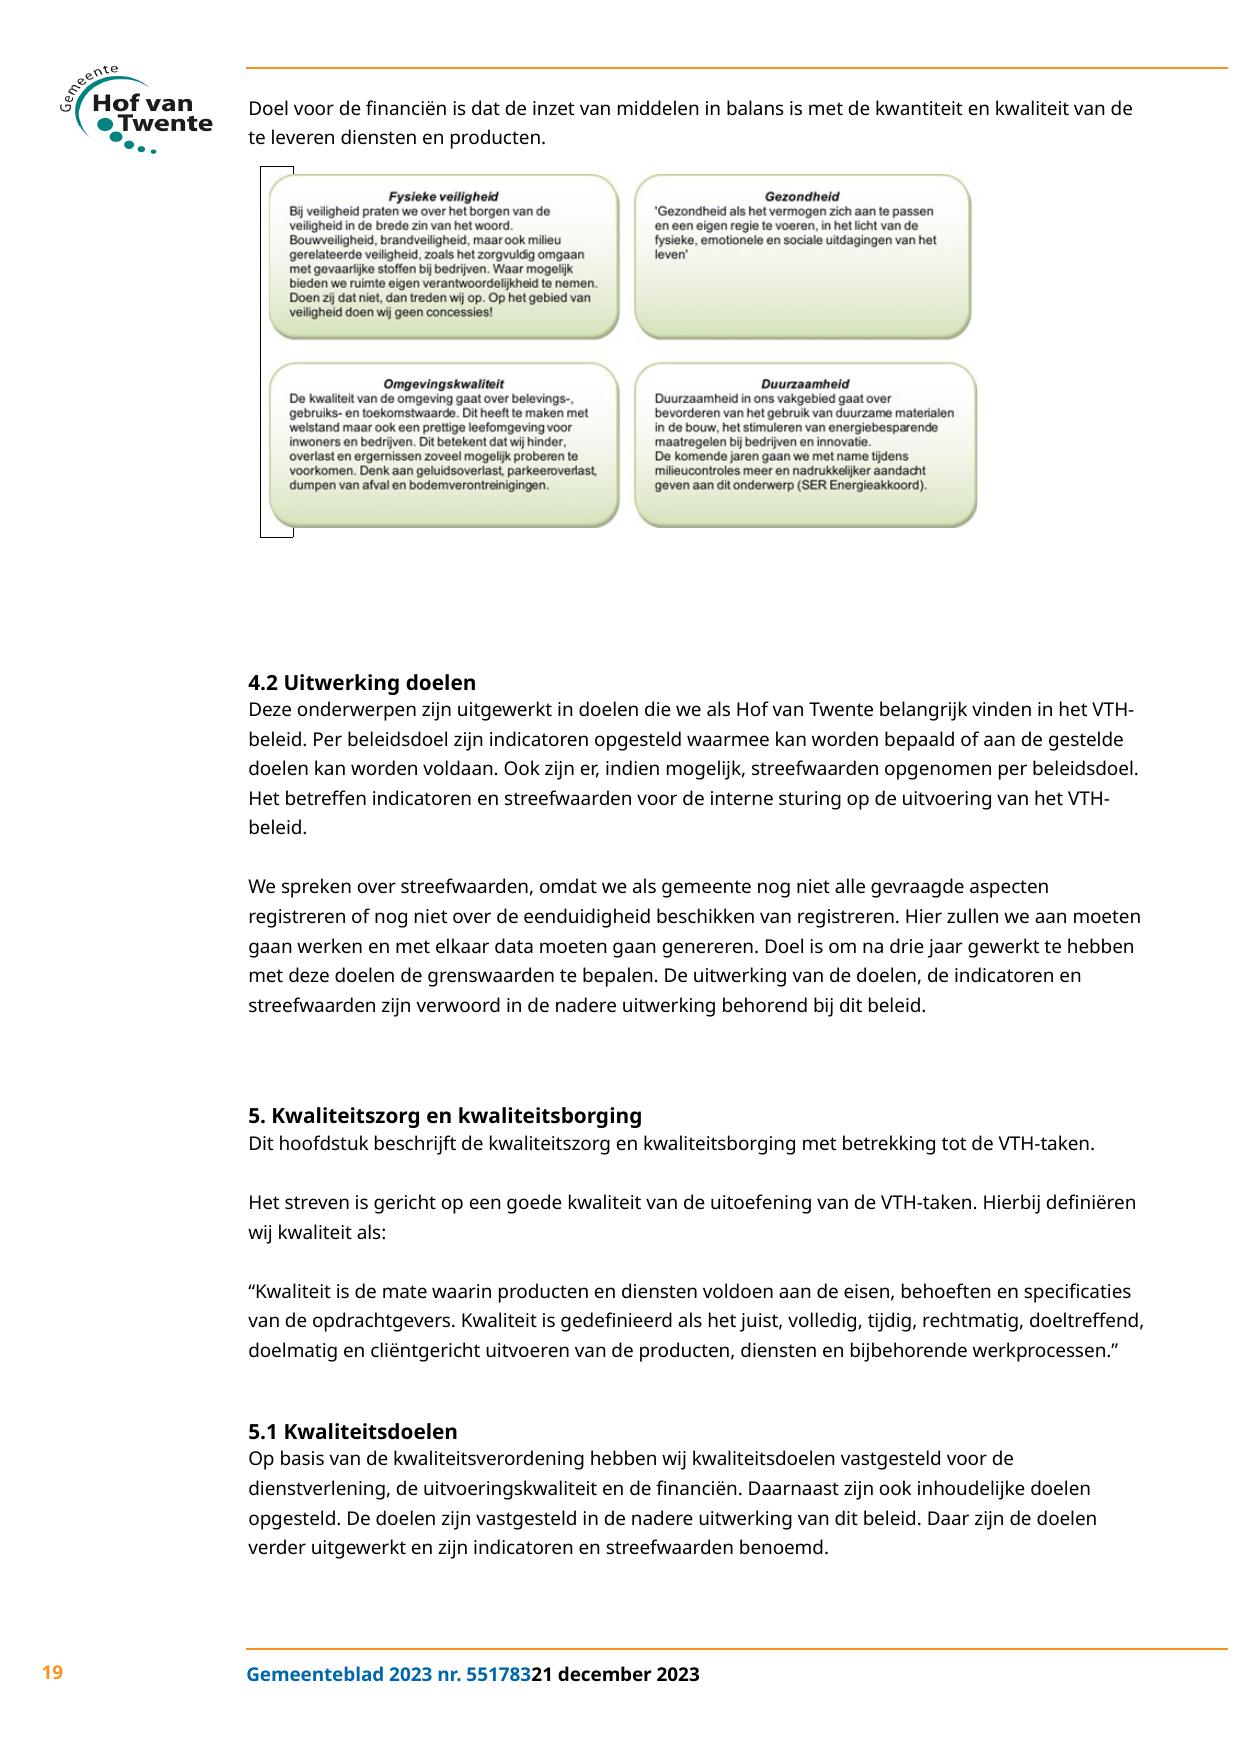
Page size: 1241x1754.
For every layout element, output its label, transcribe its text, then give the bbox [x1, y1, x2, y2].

text Doel voor de financiën is dat de inzet van middelen in balans is met de kwantiteit en kwaliteit van de te leveren diensten en producten. [248, 95, 1152, 150]
text 5.1 Kwaliteitsdoelen [248, 1417, 1152, 1446]
picture [41, 47, 231, 172]
text We spreken over streefwaarden, omdat we als gemeente nog niet alle gevraagde aspecten registreren of nog niet over de eenduidigheid beschikken van registreren. Hier zullen we aan moeten gaan werken en met elkaar data moeten gaan genereren. Doel is om na drie jaar gewerkt te hebben met deze doelen de grenswaarden te bepalen. De uitwerking van de doelen, de indicatoren en streefwaarden zijn verwoord in de nadere uitwerking behorend bij dit beleid. [248, 874, 1152, 1018]
text 4.2 Uitwerking doelen [248, 668, 1152, 696]
text 5. Kwaliteitszorg en kwaliteitsborging [248, 1102, 1152, 1130]
text Dit hoofdstuk beschrijft de kwaliteitszorg en kwaliteitsborging met betrekking tot de VTH-taken. [248, 1130, 1152, 1156]
picture [268, 174, 978, 528]
text “Kwaliteit is de mate waarin producten en diensten voldoen aan de eisen, behoeften en specificaties van de opdrachtgevers. Kwaliteit is gedefinieerd als het juist, volledig, tijdig, rechtmatig, doeltreffend, doelmatig en cliëntgericht uitvoeren van de producten, diensten en bijbehorende werkprocessen.” [248, 1278, 1152, 1363]
text Deze onderwerpen zijn uitgewerkt in doelen die we als Hof van Twente belangrijk vinden in het VTH-beleid. Per beleidsdoel zijn indicatoren opgesteld waarmee kan worden bepaald of aan de gestelde doelen kan worden voldaan. Ook zijn er, indien mogelijk, streefwaarden opgenomen per beleidsdoel. Het betreffen indicatoren en streefwaarden voor de interne sturing op de uitvoering van het VTH-beleid. [248, 696, 1152, 840]
text Op basis van de kwaliteitsverordening hebben wij kwaliteitsdoelen vastgesteld voor de dienstverlening, de uitvoeringskwaliteit en de financiën. Daarnaast zijn ook inhoudelijke doelen opgesteld. De doelen zijn vastgesteld in de nadere uitwerking van dit beleid. Daar zijn de doelen verder uitgewerkt en zijn indicatoren en streefwaarden benoemd. [248, 1446, 1152, 1560]
text Het streven is gericht op een goede kwaliteit van de uitoefening van de VTH-taken. Hierbij definiëren wij kwaliteit als: [248, 1189, 1152, 1244]
